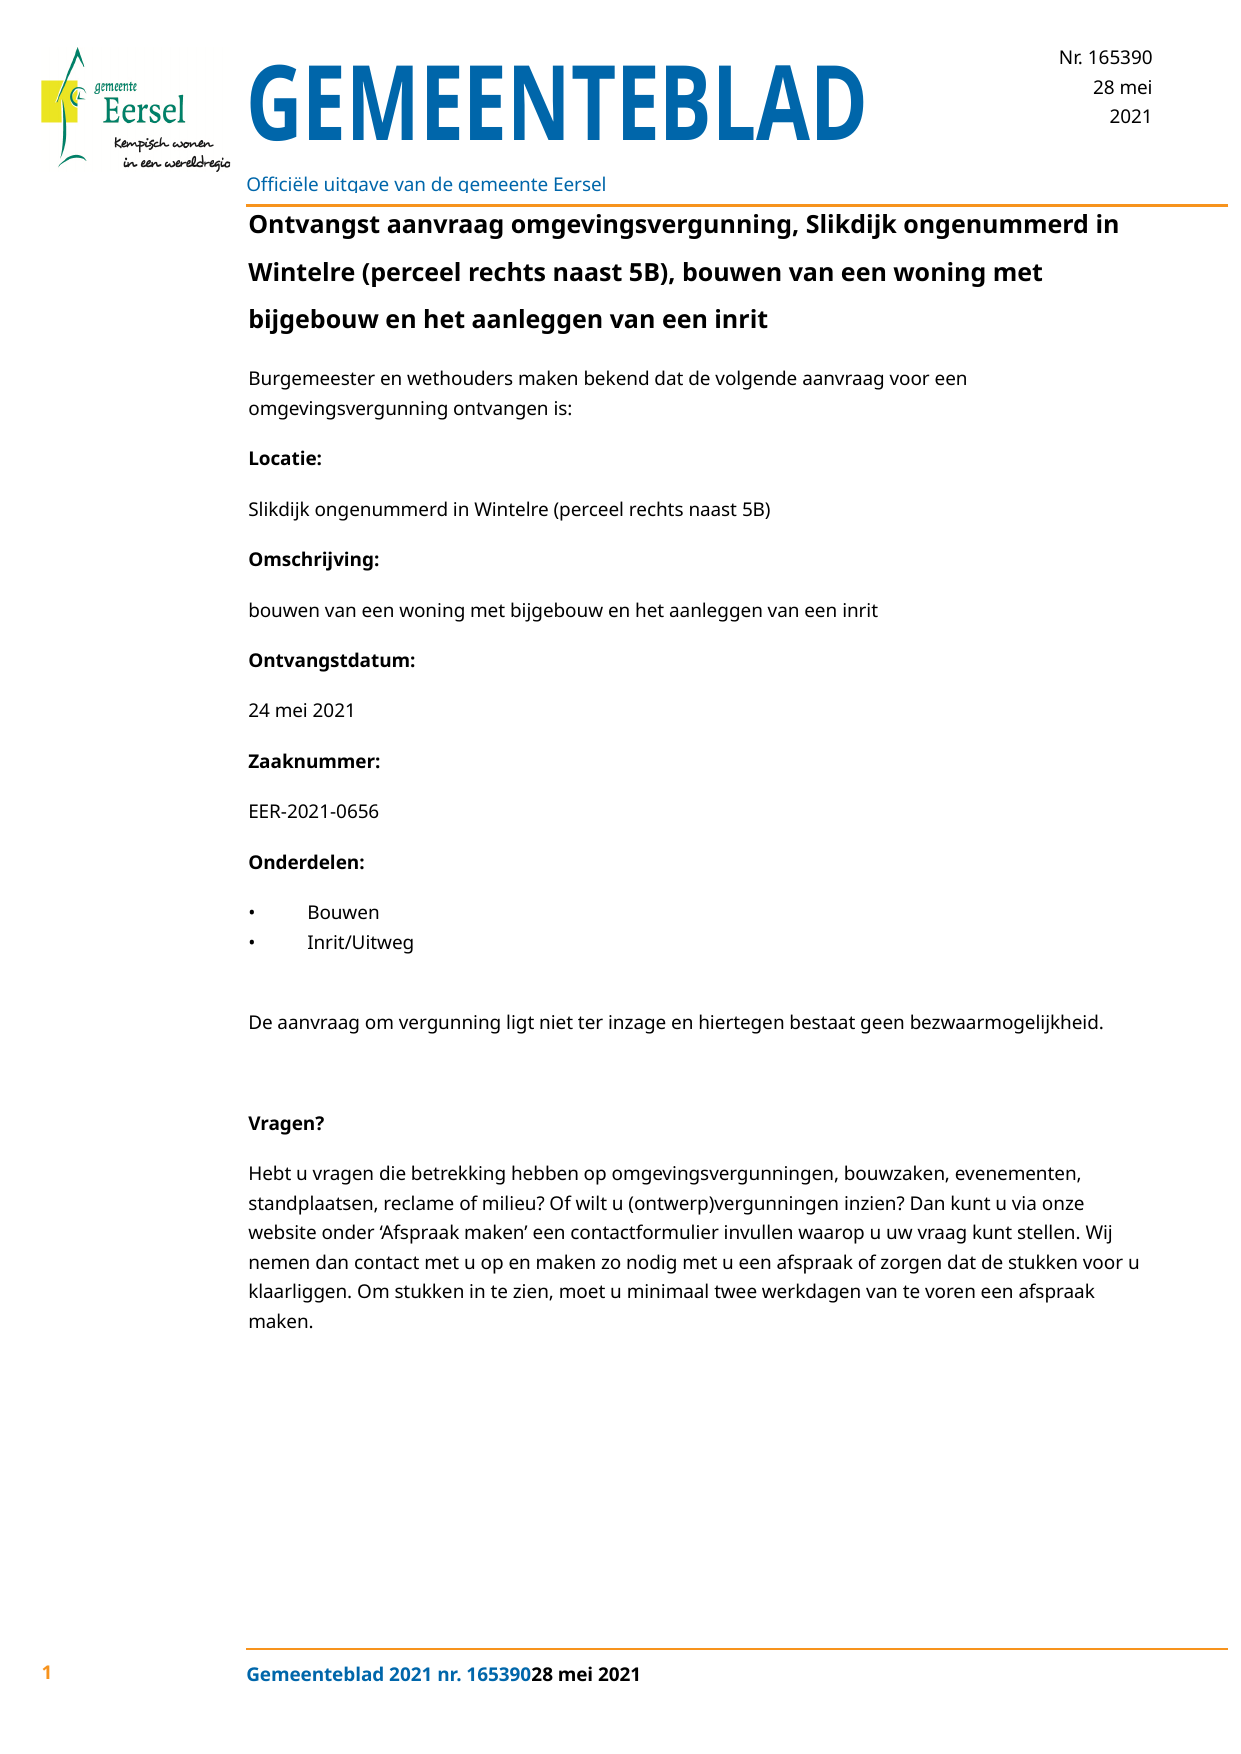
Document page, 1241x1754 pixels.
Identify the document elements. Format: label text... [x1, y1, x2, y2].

text Zaaknummer: [248, 748, 1152, 774]
picture [41, 47, 231, 172]
text Burgemeester en wethouders maken bekend dat de volgende aanvraag voor een omgevingsvergunning ontvangen is: [248, 366, 1152, 421]
text bouwen van een woning met bijgebouw en het aanleggen van een inrit [248, 597, 1152, 622]
text De aanvraag om vergunning ligt niet ter inzage en hiertegen bestaat geen bezwaarmogelijkheid. [248, 1009, 1152, 1034]
text EER-2021-0656 [248, 798, 1152, 824]
text Vragen? [248, 1110, 1152, 1135]
text Locatie: [248, 446, 1152, 471]
text 24 mei 2021 [248, 698, 1152, 723]
text Hebt u vragen die betrekking hebben op omgevingsvergunningen, bouwzaken, evenementen, standplaatsen, reclame of milieu? Of wilt u (ontwerp)vergunningen inzien? Dan kunt u via onze website onder ‘Afspraak maken’ een contactformulier invullen waarop u uw vraag kunt stellen. Wij nemen dan contact met u op en maken zo nodig met u een afspraak of zorgen dat de stukken voor u klaarliggen. Om stukken in te zien, moet u minimaal twee werkdagen van te voren een afspraak maken. [248, 1160, 1152, 1334]
text Omschrijving: [248, 546, 1152, 572]
list Inrit/Uitweg [248, 929, 1152, 954]
text Onderdelen: [248, 849, 1152, 874]
list Bouwen [248, 899, 1152, 925]
text Ontvangst aanvraag omgevingsvergunning, Slikdijk ongenummerd in Wintelre (perceel rechts naast 5B), bouwen van een woning met bijgebouw en het aanleggen van een inrit [248, 207, 1152, 336]
text Slikdijk ongenummerd in Wintelre (perceel rechts naast 5B) [248, 496, 1152, 522]
text Ontvangstdatum: [248, 647, 1152, 673]
